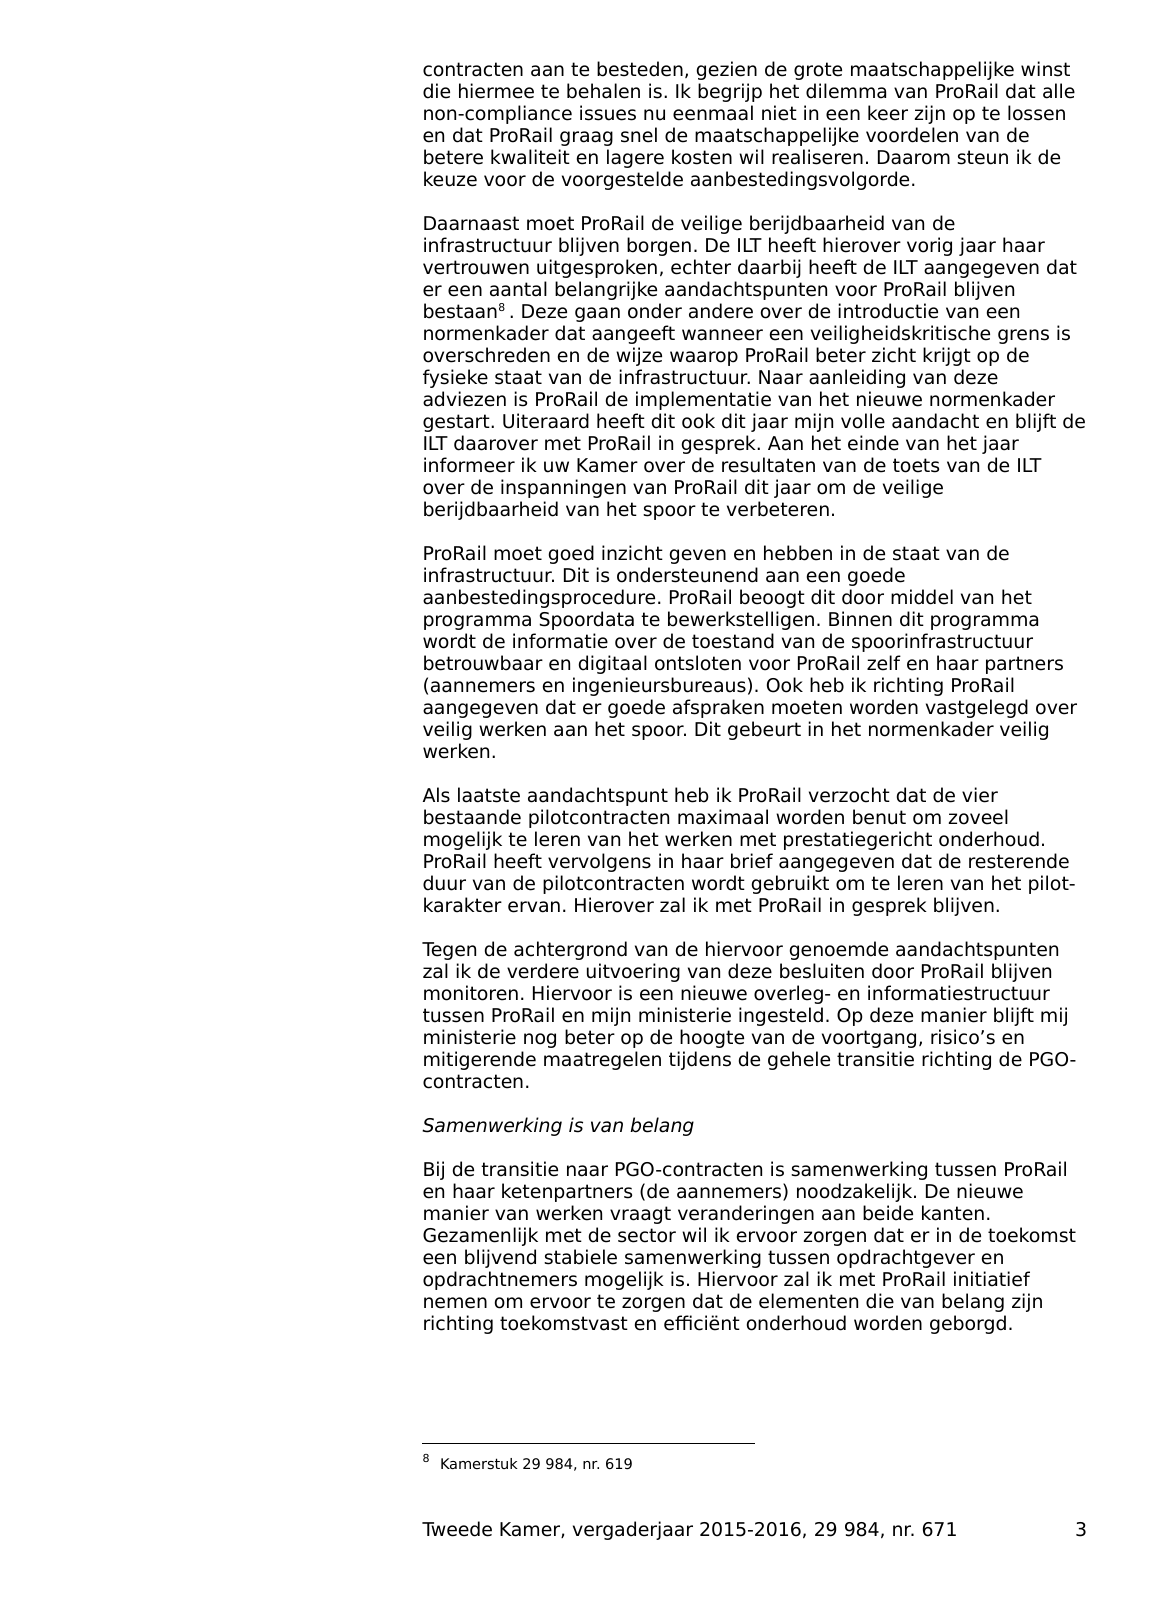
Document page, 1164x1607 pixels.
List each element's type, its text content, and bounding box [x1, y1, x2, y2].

text ProRail moet goed inzicht geven en hebben in de staat van de infrastructuur. Dit is ondersteunend aan een goede aanbestedingsprocedure. ProRail beoogt dit door middel van het programma Spoordata te bewerkstelligen. Binnen dit programma wordt de informatie over de toestand van de spoorinfrastructuur betrouwbaar en digitaal ontsloten voor ProRail zelf en haar partners (aannemers en ingenieursbureaus). Ook heb ik richting ProRail aangegeven dat er goede afspraken moeten worden vastgelegd over veilig werken aan het spoor. Dit gebeurt in het normenkader veilig werken. [422, 543, 1087, 763]
subtitle Samenwerking is van belang [422, 1115, 1087, 1137]
text Bij de transitie naar PGO-contracten is samenwerking tussen ProRail en haar ketenpartners (de aannemers) noodzakelijk. De nieuwe manier van werken vraagt veranderingen aan beide kanten. Gezamenlijk met de sector wil ik ervoor zorgen dat er in de toekomst een blijvend stabiele samenwerking tussen opdrachtgever en opdrachtnemers mogelijk is. Hiervoor zal ik met ProRail initiatief nemen om ervoor te zorgen dat de elementen die van belang zijn richting toekomstvast en efficiënt onderhoud worden geborgd. [422, 1159, 1087, 1335]
text contracten aan te besteden, gezien de grote maatschappelijke winst die hiermee te behalen is. Ik begrijp het dilemma van ProRail dat alle non-compliance issues nu eenmaal niet in een keer zijn op te lossen en dat ProRail graag snel de maatschappelijke voordelen van de betere kwaliteit en lagere kosten wil realiseren. Daarom steun ik de keuze voor de voorgestelde aanbestedingsvolgorde. [422, 59, 1087, 191]
text Kamerstuk 29 984, nr. 619 [422, 1452, 1087, 1474]
text Tegen de achtergrond van de hiervoor genoemde aandachtspunten zal ik de verdere uitvoering van deze besluiten door ProRail blijven monitoren. Hiervoor is een nieuwe overleg- en informatiestructuur tussen ProRail en mijn ministerie ingesteld. Op deze manier blijft mij ministerie nog beter op de hoogte van de voortgang, risico’s en mitigerende maatregelen tijdens de gehele transitie richting de PGO-contracten. [422, 939, 1087, 1093]
text Daarnaast moet ProRail de veilige berijdbaarheid van de infrastructuur blijven borgen. De ILT heeft hierover vorig jaar haar vertrouwen uitgesproken, echter daarbij heeft de ILT aangegeven dat er een aantal belangrijke aandachtspunten voor ProRail blijven bestaan. Deze gaan onder andere over de introductie van een normenkader dat aangeeft wanneer een veiligheidskritische grens is overschreden en de wijze waarop ProRail beter zicht krijgt op de fysieke staat van de infrastructuur. Naar aanleiding van deze adviezen is ProRail de implementatie van het nieuwe normenkader gestart. Uiteraard heeft dit ook dit jaar mijn volle aandacht en blijft de ILT daarover met ProRail in gesprek. Aan het einde van het jaar informeer ik uw Kamer over de resultaten van de toets van de ILT over de inspanningen van ProRail dit jaar om de veilige berijdbaarheid van het spoor te verbeteren. [422, 213, 1087, 521]
text Als laatste aandachtspunt heb ik ProRail verzocht dat de vier bestaande pilotcontracten maximaal worden benut om zoveel mogelijk te leren van het werken met prestatiegericht onderhoud. ProRail heeft vervolgens in haar brief aangegeven dat de resterende duur van de pilotcontracten wordt gebruikt om te leren van het pilot-karakter ervan. Hierover zal ik met ProRail in gesprek blijven. [422, 785, 1087, 917]
